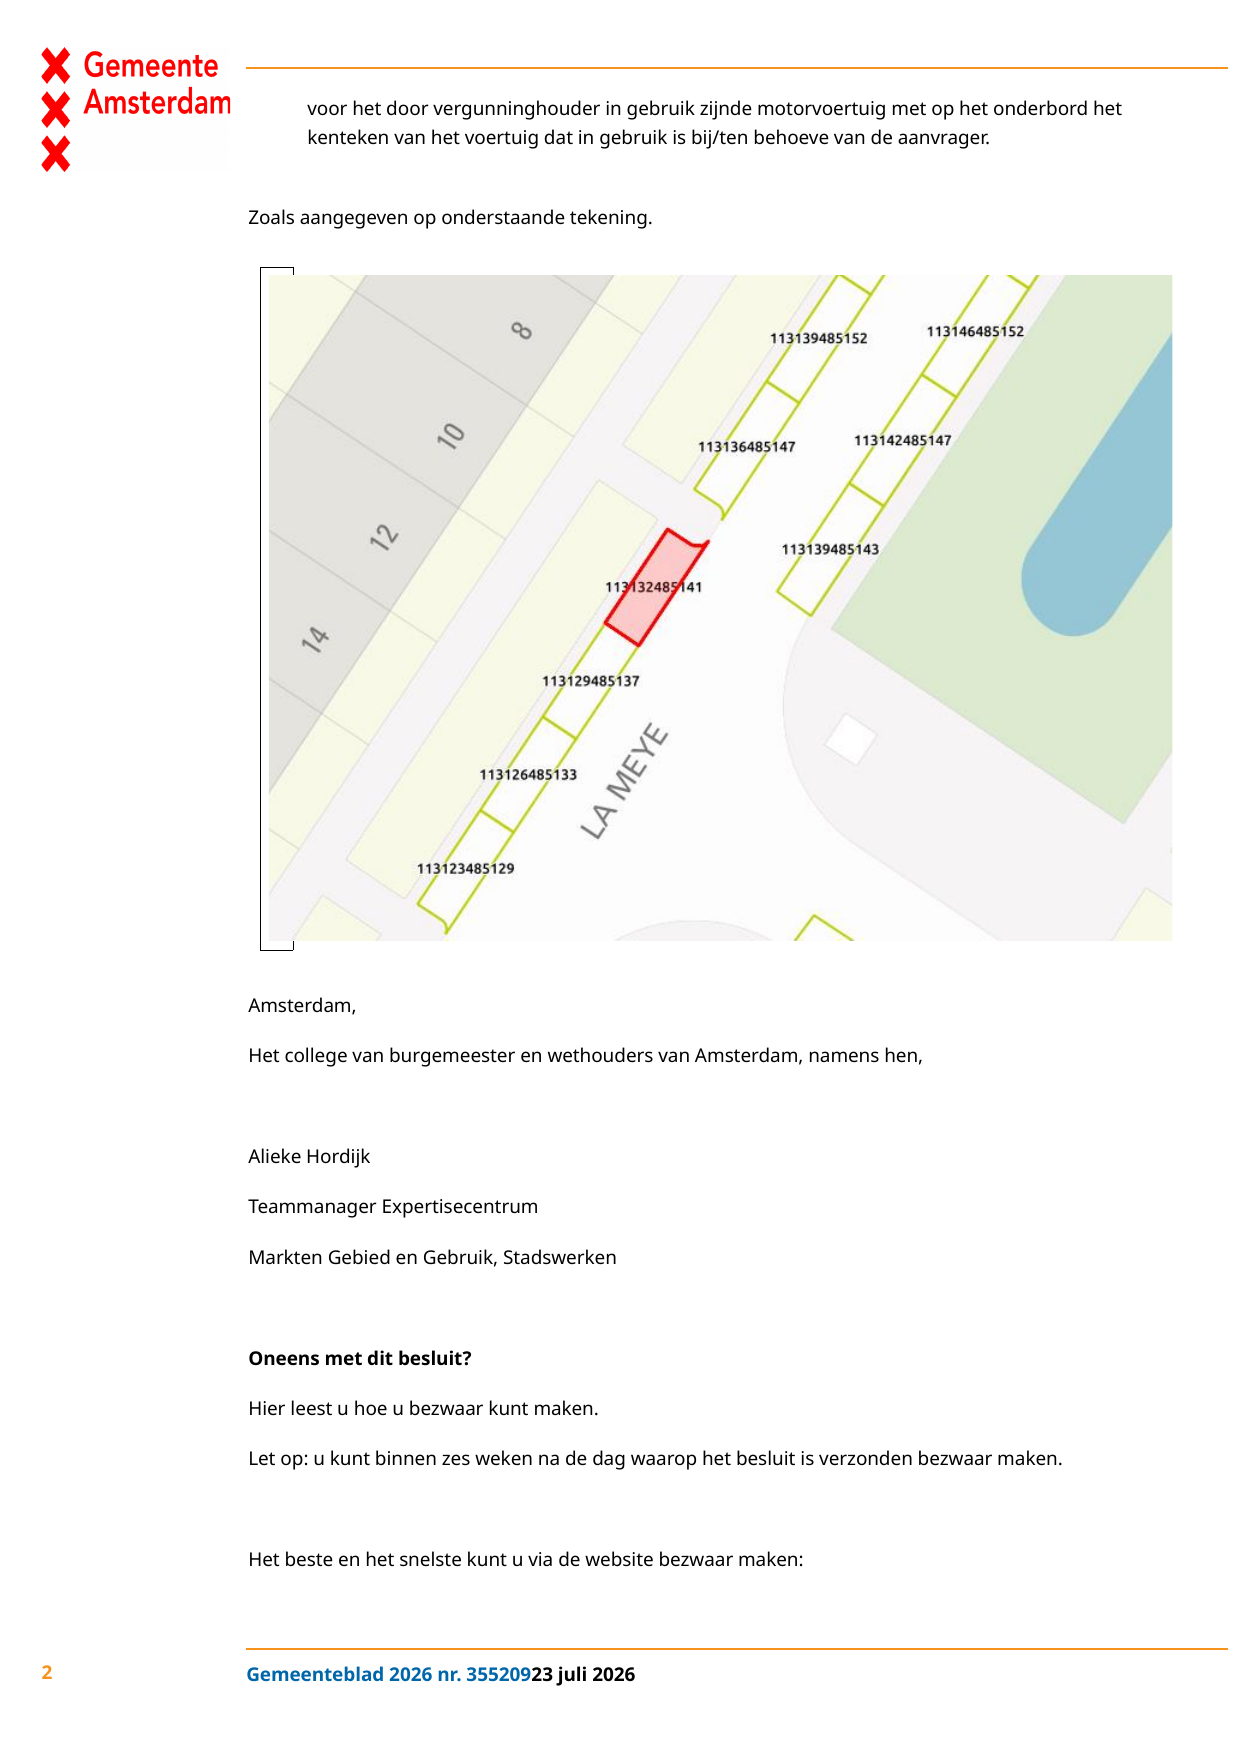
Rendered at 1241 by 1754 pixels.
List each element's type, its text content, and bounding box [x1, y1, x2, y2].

text Alieke Hordijk [248, 1143, 1152, 1169]
text Teammanager Expertisecentrum [248, 1193, 1152, 1219]
text Zoals aangegeven op onderstaande tekening. [248, 204, 1152, 230]
text Amsterdam, [248, 992, 1152, 1018]
text Let op: u kunt binnen zes weken na de dag waarop het besluit is verzonden bezwaar maken. [248, 1446, 1152, 1471]
text Het beste en het snelste kunt u via de website bezwaar maken: [248, 1546, 1152, 1572]
text Oneens met dit besluit? [248, 1345, 1152, 1371]
text Hier leest u hoe u bezwaar kunt maken. [248, 1395, 1152, 1421]
list voor het door vergunninghouder in gebruik zijnde motorvoertuig met op het onderbord het kenteken van het voertuig dat in gebruik is bij/ten behoeve van de aanvrager. [248, 95, 1152, 150]
picture [268, 275, 1173, 941]
text Markten Gebied en Gebruik, Stadswerken [248, 1244, 1152, 1270]
text Het college van burgemeester en wethouders van Amsterdam, namens hen, [248, 1042, 1152, 1068]
picture [41, 47, 231, 172]
